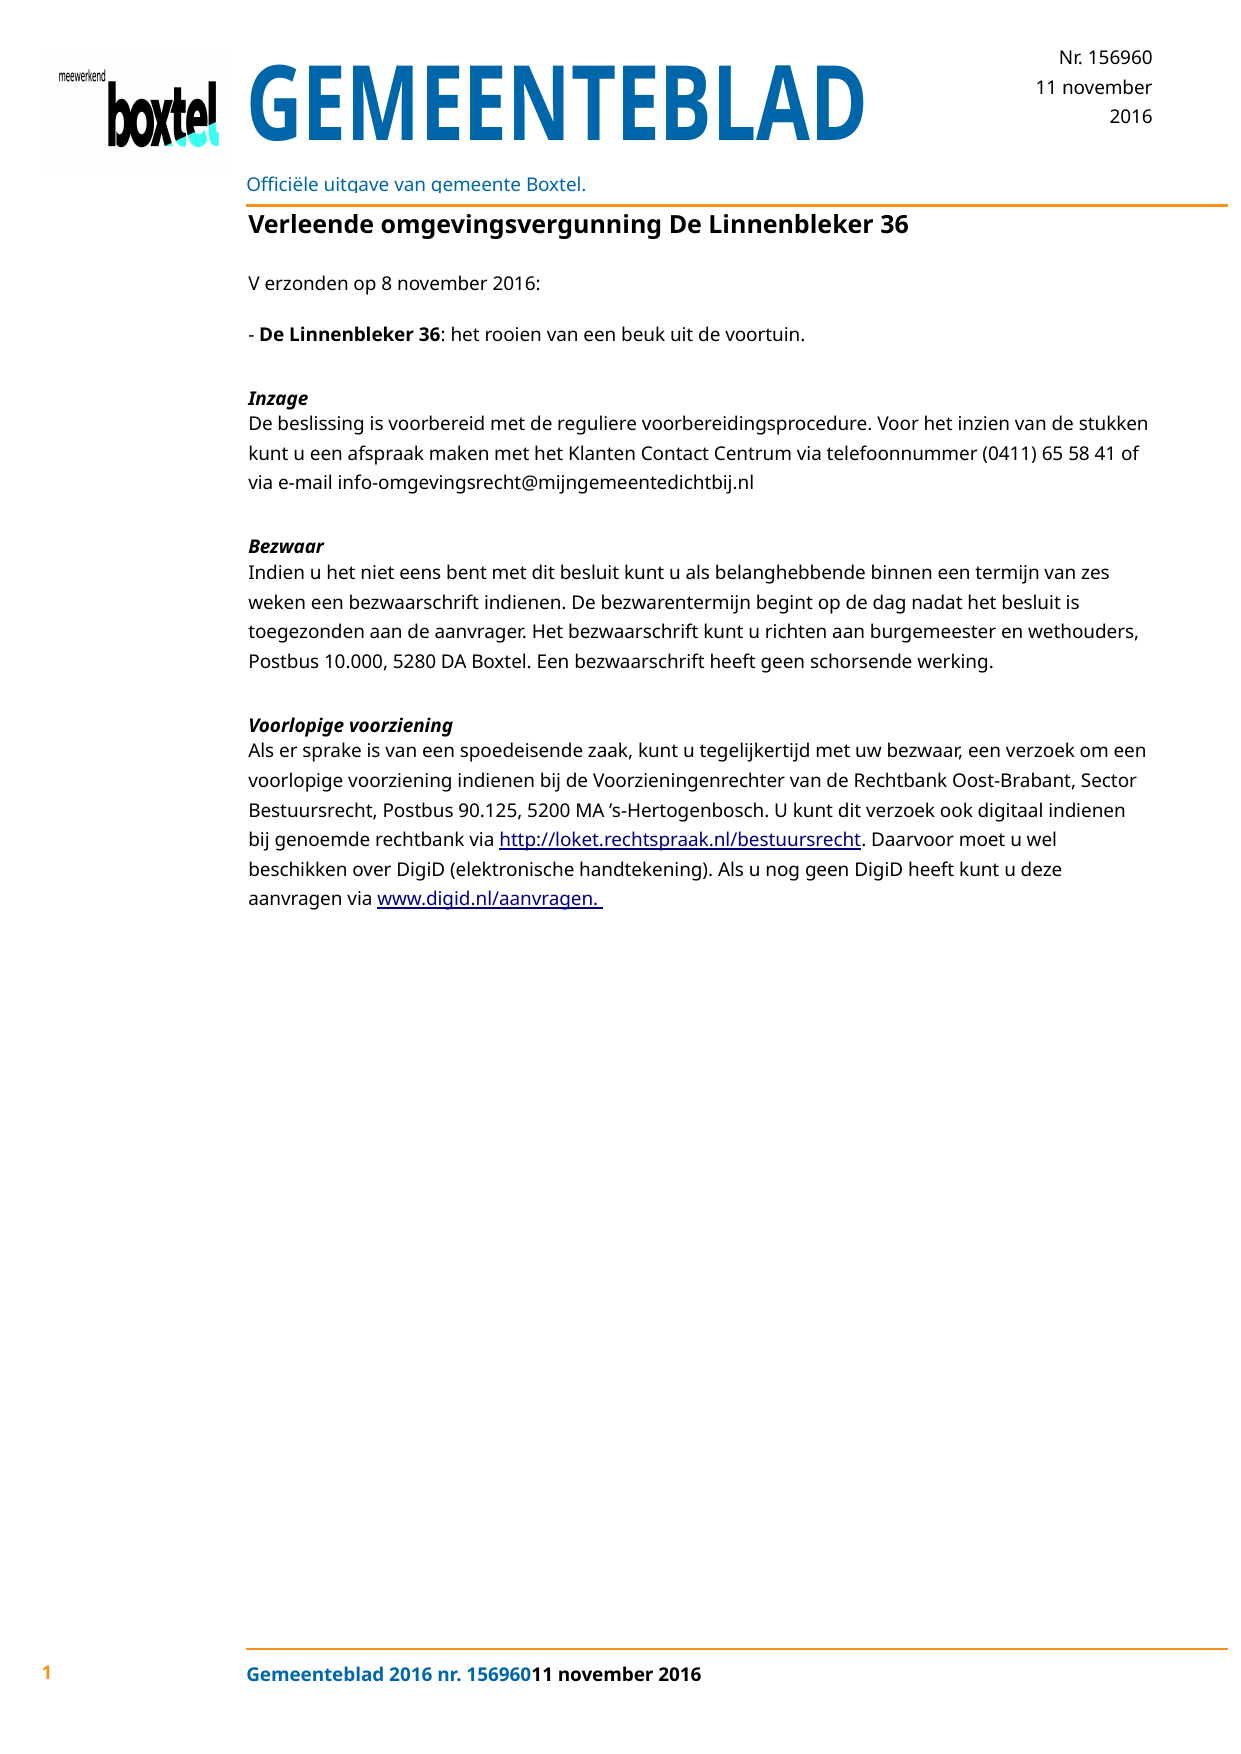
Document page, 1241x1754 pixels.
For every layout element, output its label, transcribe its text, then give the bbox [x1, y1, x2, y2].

text Verleende omgevingsvergunning De Linnenbleker 36 [248, 207, 1152, 241]
text Inzage [248, 385, 1152, 410]
text Indien u het niet eens bent met dit besluit kunt u als belanghebbende binnen een termijn van zes weken een bezwaarschrift indienen. De bezwarentermijn begint op de dag nadat het besluit is toegezonden aan de aanvrager. Het bezwaarschrift kunt u richten aan burgemeester en wethouders, Postbus 10.000, 5280 DA Boxtel. Een bezwaarschrift heeft geen schorsende werking. [248, 559, 1152, 674]
text Als er sprake is van een spoedeisende zaak, kunt u tegelijkertijd met uw bezwaar, een verzoek om een voorlopige voorziening indienen bij de Voorzieningenrechter van de Rechtbank Oost-Brabant, Sector Bestuursrecht, Postbus 90.125, 5200 MA ’s-Hertogenbosch. U kunt dit verzoek ook digitaal indienen bij genoemde rechtbank via http://loket.rechtspraak.nl/bestuursrecht. Daarvoor moet u wel beschikken over DigiD (elektronische handtekening). Als u nog geen DigiD heeft kunt u deze aanvragen via www.digid.nl/aanvragen. [248, 738, 1152, 911]
text Bezwaar [248, 533, 1152, 559]
text - De Linnenbleker 36: het rooien van een beuk uit de voortuin. [248, 321, 1152, 346]
text V erzonden op 8 november 2016: [248, 270, 1152, 296]
text Voorlopige voorziening [248, 712, 1152, 738]
picture [41, 47, 231, 172]
text De beslissing is voorbereid met de reguliere voorbereidingsprocedure. Voor het inzien van de stukken kunt u een afspraak maken met het Klanten Contact Centrum via telefoonnummer (0411) 65 58 41 of via e-mail info-omgevingsrecht@mijngemeentedichtbij.nl [248, 410, 1152, 495]
